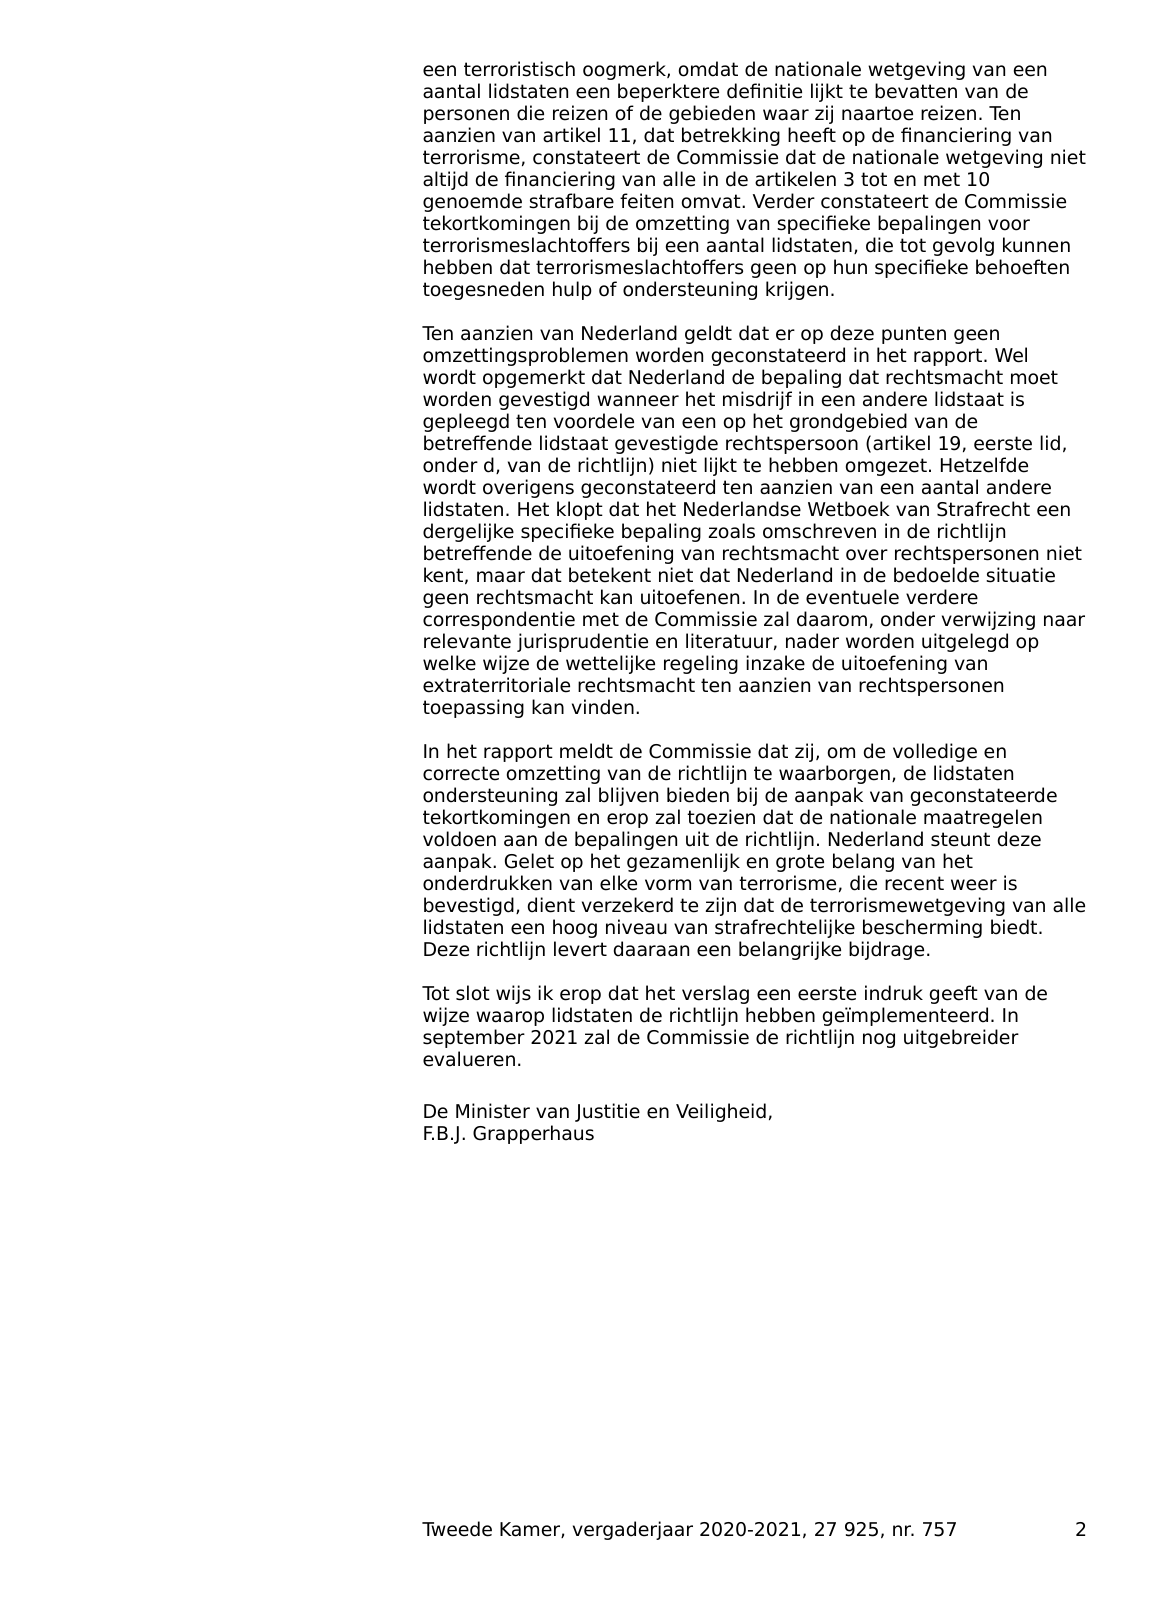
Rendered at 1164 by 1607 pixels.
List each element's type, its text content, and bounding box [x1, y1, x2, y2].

text Ten aanzien van Nederland geldt dat er op deze punten geen omzettingsproblemen worden geconstateerd in het rapport. Wel wordt opgemerkt dat Nederland de bepaling dat rechtsmacht moet worden gevestigd wanneer het misdrijf in een andere lidstaat is gepleegd ten voordele van een op het grondgebied van de betreffende lidstaat gevestigde rechtspersoon (artikel 19, eerste lid, onder d, van de richtlijn) niet lijkt te hebben omgezet. Hetzelfde wordt overigens geconstateerd ten aanzien van een aantal andere lidstaten. Het klopt dat het Nederlandse Wetboek van Strafrecht een dergelijke specifieke bepaling zoals omschreven in de richtlijn betreffende de uitoefening van rechtsmacht over rechtspersonen niet kent, maar dat betekent niet dat Nederland in de bedoelde situatie geen rechtsmacht kan uitoefenen. In de eventuele verdere correspondentie met de Commissie zal daarom, onder verwijzing naar relevante jurisprudentie en literatuur, nader worden uitgelegd op welke wijze de wettelijke regeling inzake de uitoefening van extraterritoriale rechtsmacht ten aanzien van rechtspersonen toepassing kan vinden. [422, 323, 1087, 719]
text De Minister van Justitie en Veiligheid, F.B.J. Grapperhaus [422, 1101, 1087, 1145]
text een terroristisch oogmerk, omdat de nationale wetgeving van een aantal lidstaten een beperktere definitie lijkt te bevatten van de personen die reizen of de gebieden waar zij naartoe reizen. Ten aanzien van artikel 11, dat betrekking heeft op de financiering van terrorisme, constateert de Commissie dat de nationale wetgeving niet altijd de financiering van alle in de artikelen 3 tot en met 10 genoemde strafbare feiten omvat. Verder constateert de Commissie tekortkomingen bij de omzetting van specifieke bepalingen voor terrorismeslachtoffers bij een aantal lidstaten, die tot gevolg kunnen hebben dat terrorismeslachtoffers geen op hun specifieke behoeften toegesneden hulp of ondersteuning krijgen. [422, 59, 1087, 301]
text Tot slot wijs ik erop dat het verslag een eerste indruk geeft van de wijze waarop lidstaten de richtlijn hebben geïmplementeerd. In september 2021 zal de Commissie de richtlijn nog uitgebreider evalueren. [422, 983, 1087, 1071]
text In het rapport meldt de Commissie dat zij, om de volledige en correcte omzetting van de richtlijn te waarborgen, de lidstaten ondersteuning zal blijven bieden bij de aanpak van geconstateerde tekortkomingen en erop zal toezien dat de nationale maatregelen voldoen aan de bepalingen uit de richtlijn. Nederland steunt deze aanpak. Gelet op het gezamenlijk en grote belang van het onderdrukken van elke vorm van terrorisme, die recent weer is bevestigd, dient verzekerd te zijn dat de terrorismewetgeving van alle lidstaten een hoog niveau van strafrechtelijke bescherming biedt. Deze richtlijn levert daaraan een belangrijke bijdrage. [422, 741, 1087, 961]
